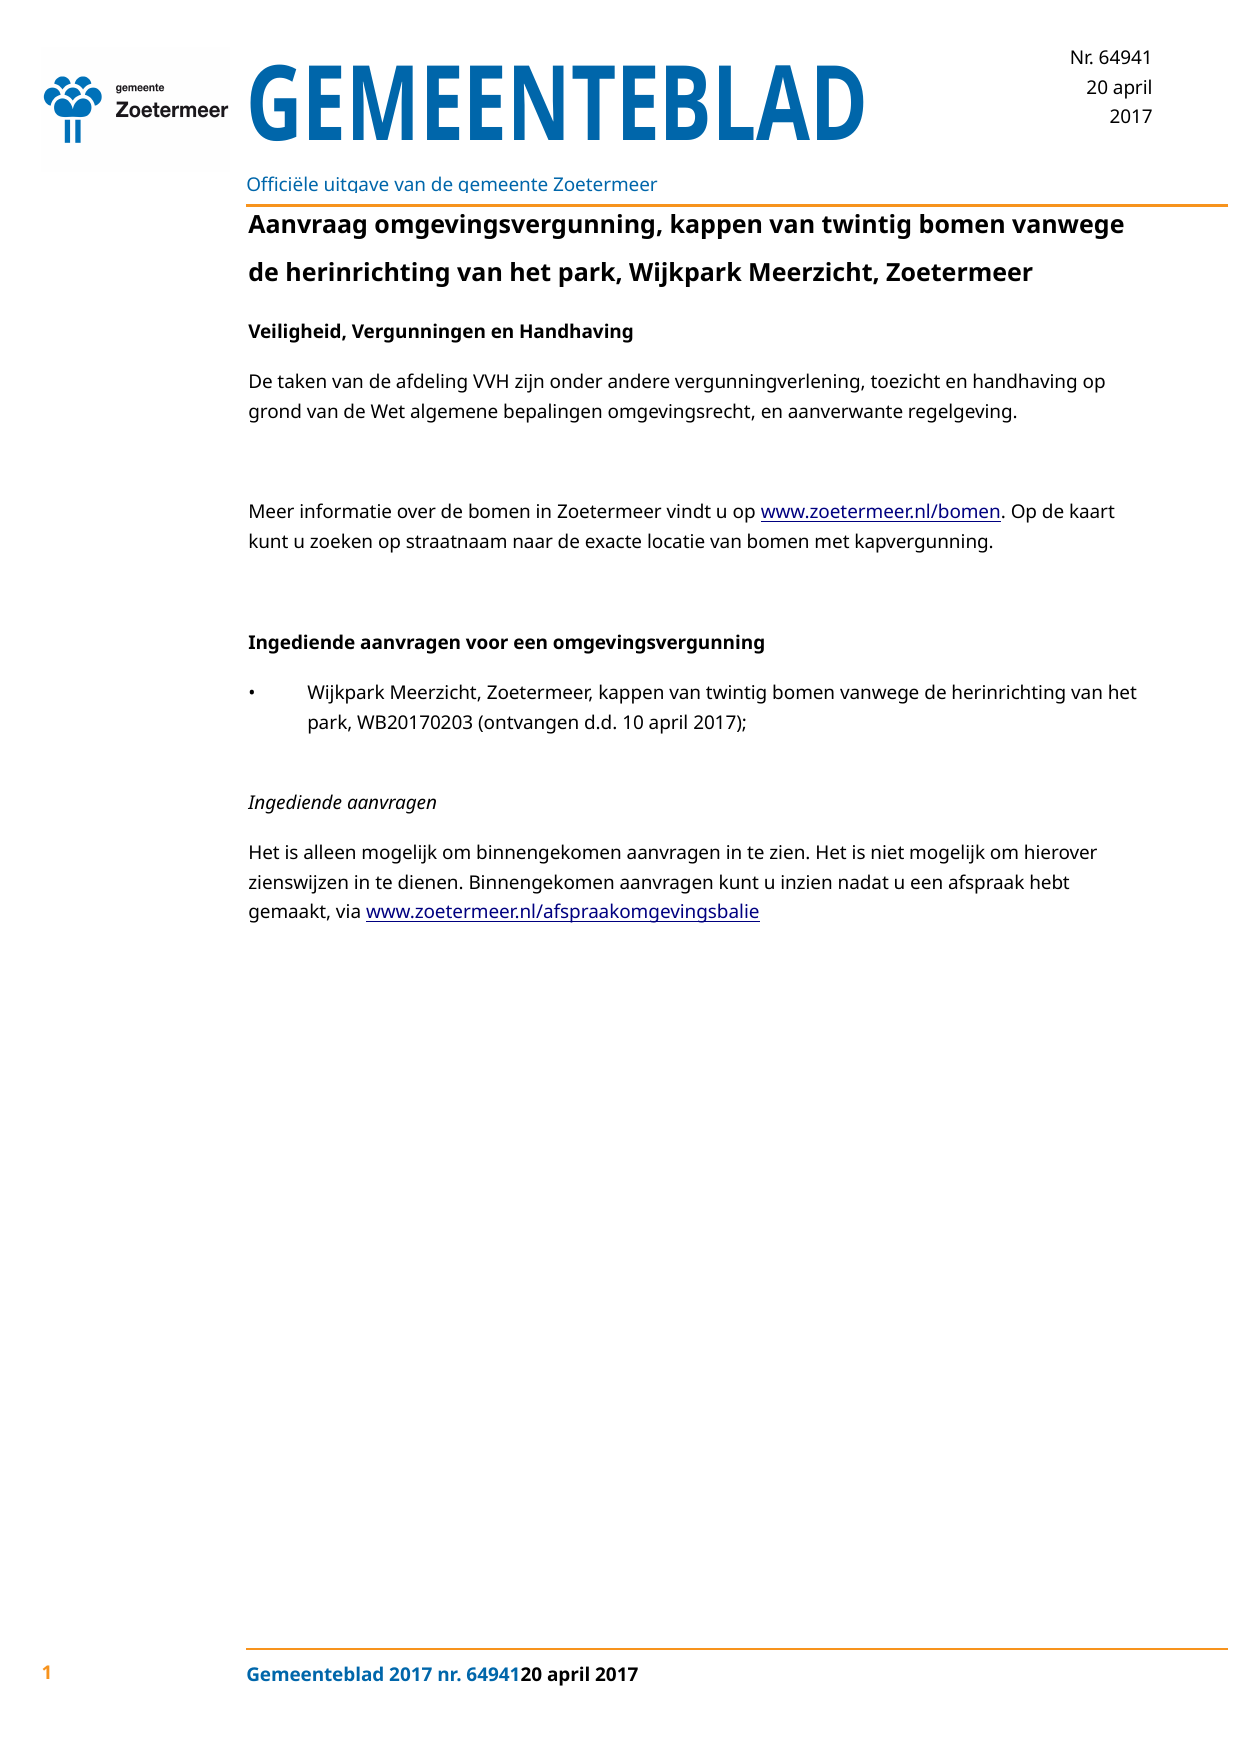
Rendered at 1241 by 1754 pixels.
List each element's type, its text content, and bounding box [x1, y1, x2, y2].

text Aanvraag omgevingsvergunning, kappen van twintig bomen vanwege de herinrichting van het park, Wijkpark Meerzicht, Zoetermeer [248, 207, 1152, 288]
text Veiligheid, Vergunningen en Handhaving [248, 318, 1152, 344]
text Het is alleen mogelijk om binnengekomen aanvragen in te zien. Het is niet mogelijk om hierover zienswijzen in te dienen. Binnengekomen aanvragen kunt u inzien nadat u een afspraak hebt gemaakt, via www.zoetermeer.nl/afspraakomgevingsbalie [248, 839, 1152, 924]
text Ingediende aanvragen voor een omgevingsvergunning [248, 629, 1152, 655]
text Meer informatie over de bomen in Zoetermeer vindt u op www.zoetermeer.nl/bomen. Op de kaart kunt u zoeken op straatnaam naar de exacte locatie van bomen met kapvergunning. [248, 499, 1152, 554]
picture [41, 47, 231, 172]
text Ingediende aanvragen [248, 789, 1152, 815]
list Wijkpark Meerzicht, Zoetermeer, kappen van twintig bomen vanwege de herinrichting van het park, WB20170203 (ontvangen d.d. 10 april 2017); [248, 679, 1152, 735]
text De taken van de afdeling VVH zijn onder andere vergunningverlening, toezicht en handhaving op grond van de Wet algemene bepalingen omgevingsrecht, en aanverwante regelgeving. [248, 368, 1152, 424]
